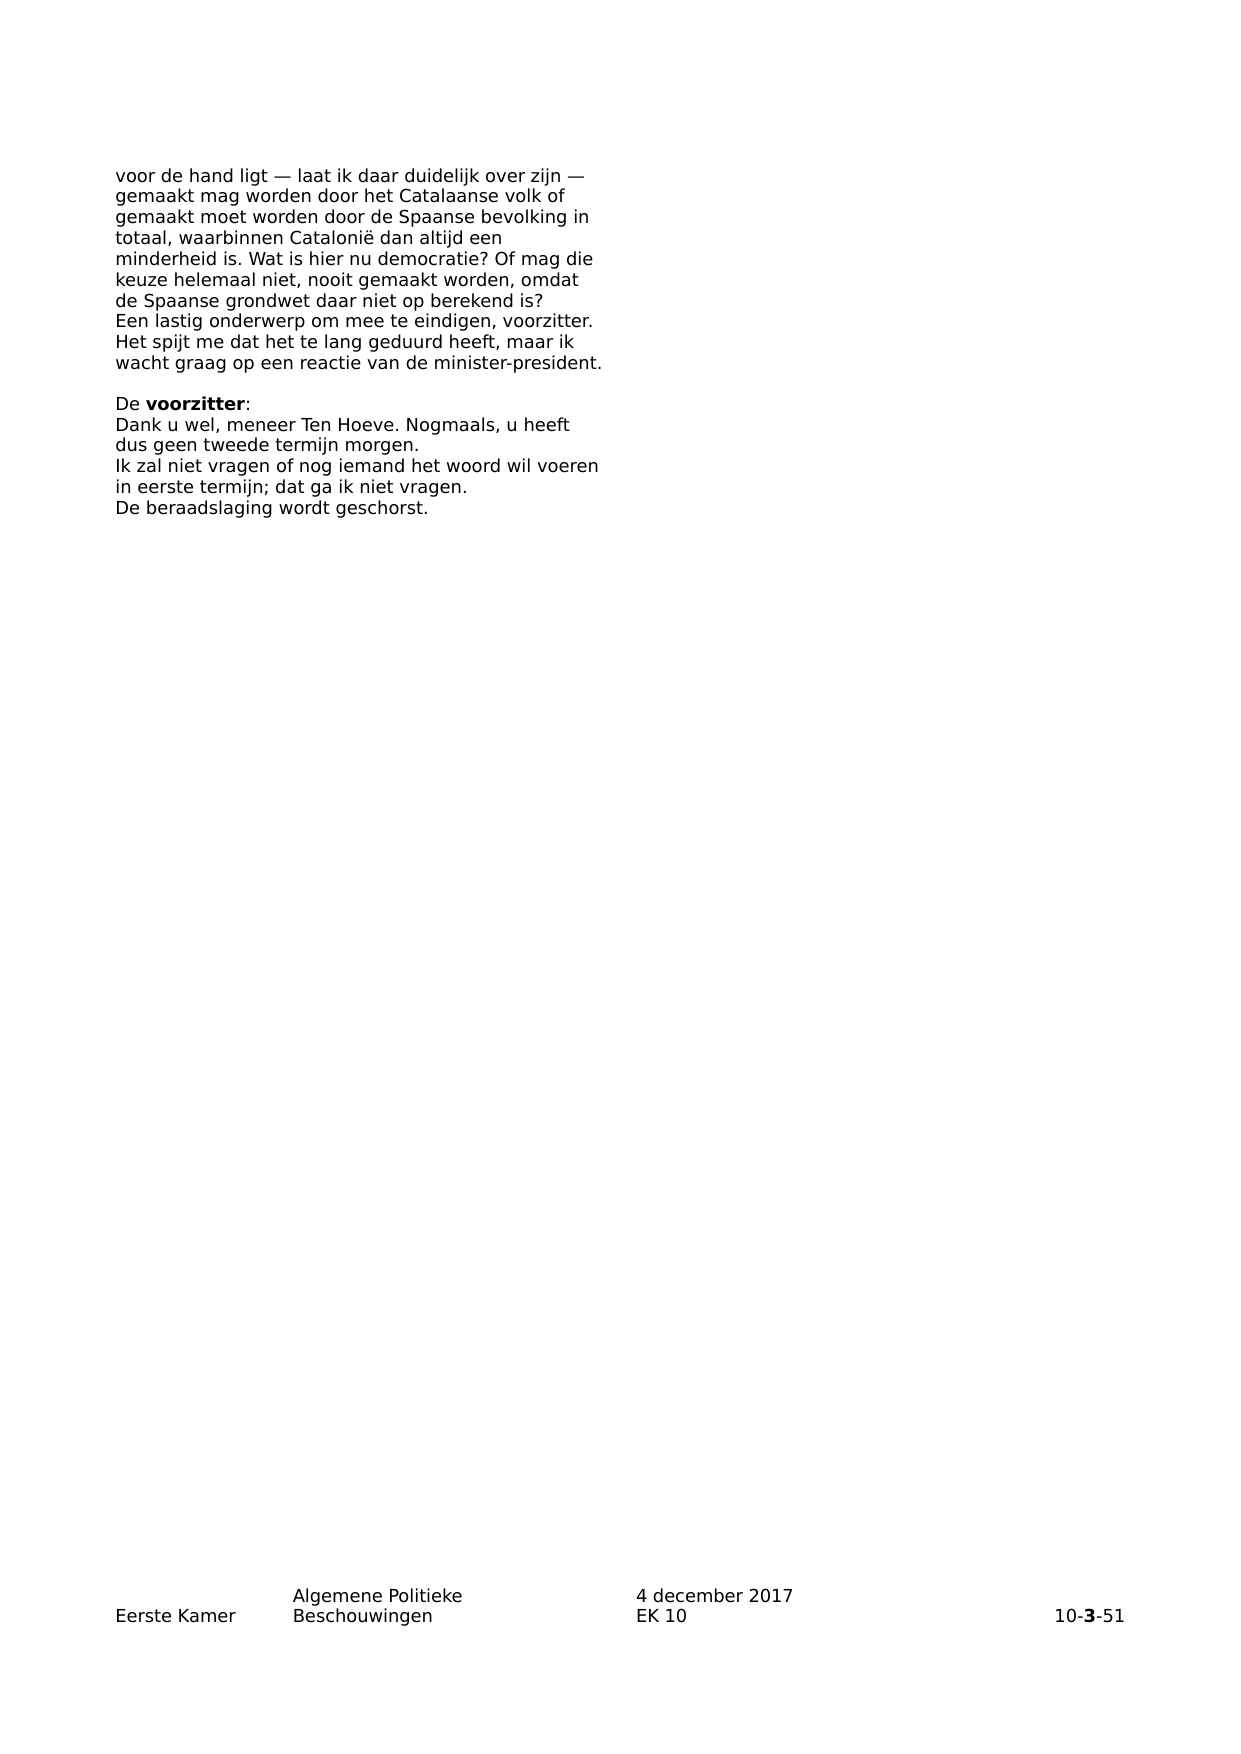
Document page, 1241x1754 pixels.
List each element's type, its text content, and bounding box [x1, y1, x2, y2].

text voor de hand ligt — laat ik daar duidelijk over zijn — gemaakt mag worden door het Catalaanse volk of gemaakt moet worden door de Spaanse bevolking in totaal, waarbinnen Catalonië dan altijd een minderheid is. Wat is hier nu democratie? Of mag die keuze helemaal niet, nooit gemaakt worden, omdat de Spaanse grondwet daar niet op berekend is? [115, 165, 605, 311]
text Ik zal niet vragen of nog iemand het woord wil voeren in eerste termijn; dat ga ik niet vragen. [115, 456, 605, 498]
text Een lastig onderwerp om mee te eindigen, voorzitter. Het spijt me dat het te lang geduurd heeft, maar ik wacht graag op een reactie van de minister-president. [115, 311, 605, 374]
text Dank u wel, meneer Ten Hoeve. Nogmaals, u heeft dus geen tweede termijn morgen. [115, 414, 605, 456]
text De beraadslaging wordt geschorst. [115, 498, 605, 518]
text De voorzitter: [115, 394, 605, 414]
